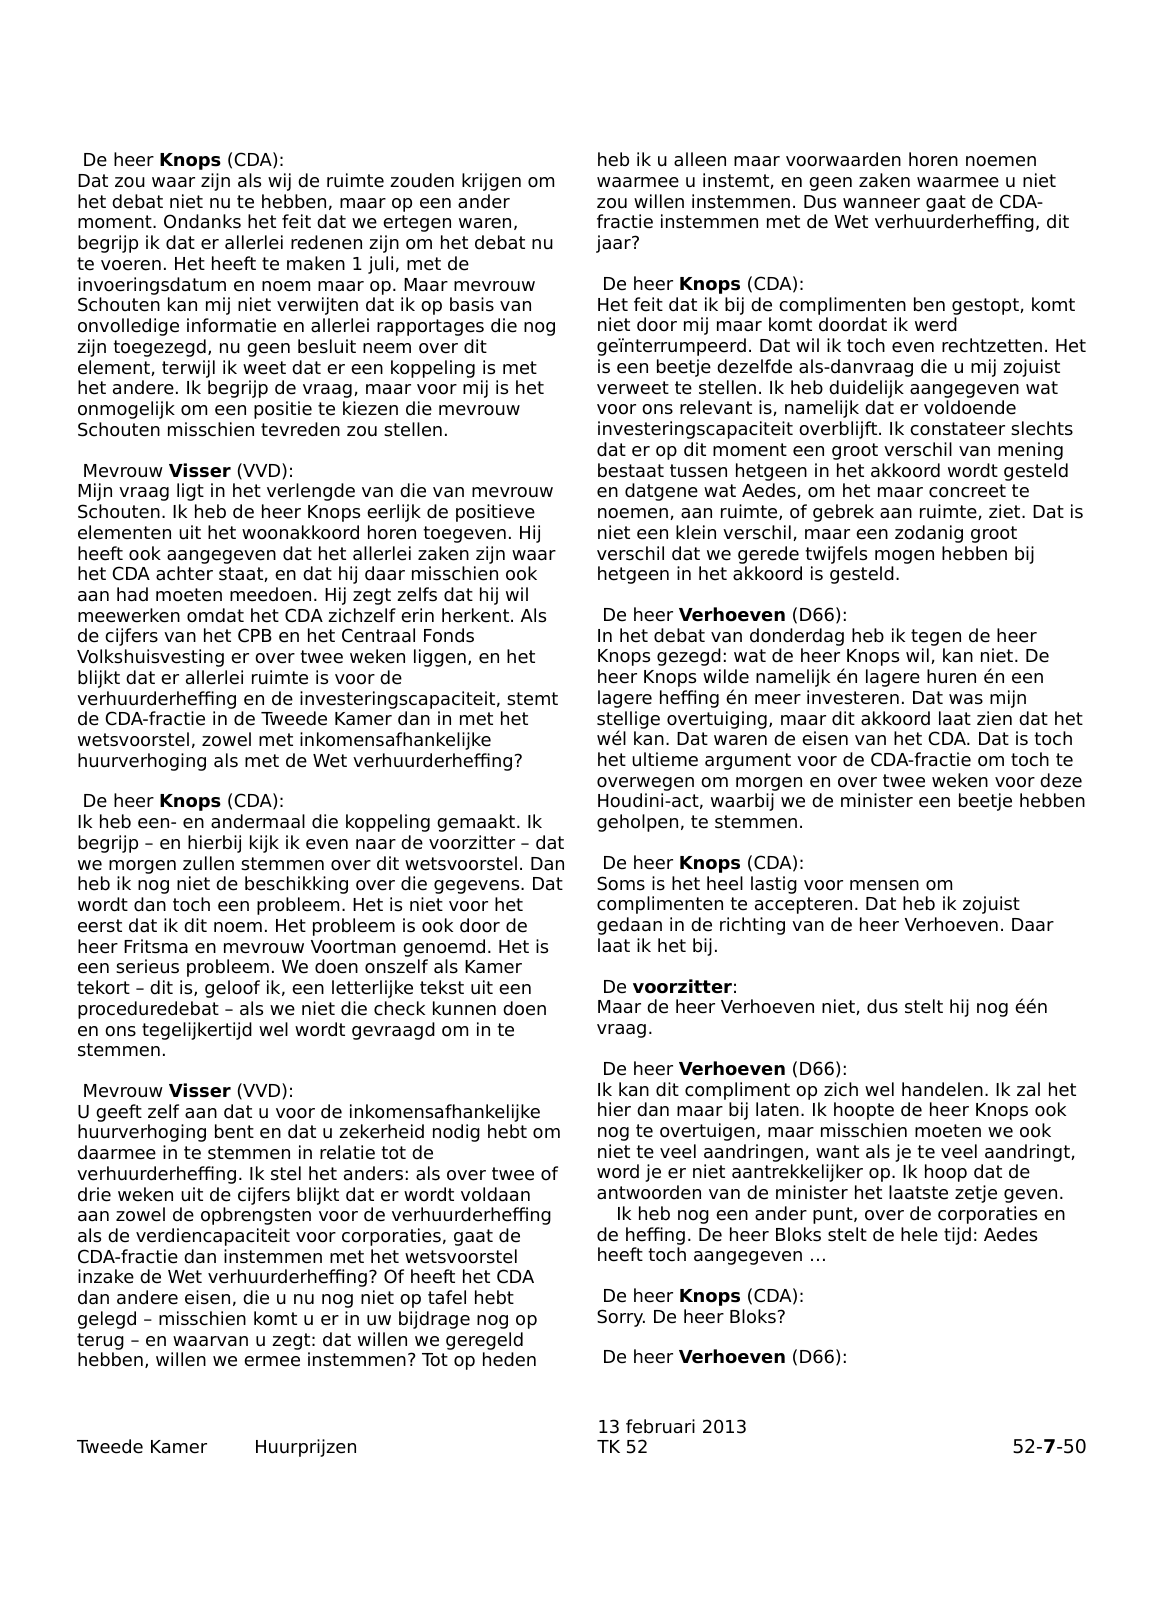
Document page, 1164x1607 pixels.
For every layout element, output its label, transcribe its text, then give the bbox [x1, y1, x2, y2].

text Maar de heer Verhoeven niet, dus stelt hij nog één vraag. [596, 997, 1087, 1039]
text De heer Knops (CDA): [596, 1286, 1087, 1307]
text U geeft zelf aan dat u voor de inkomensafhankelijke huurverhoging bent en dat u zekerheid nodig hebt om daarmee in te stemmen in relatie tot de verhuurderheffing. Ik stel het anders: als over twee of drie weken uit de cijfers blijkt dat er wordt voldaan aan zowel de opbrengsten voor de verhuurderheffing als de verdiencapaciteit voor corporaties, gaat de CDA-fractie dan instemmen met het wetsvoorstel inzake de Wet verhuurderheffing? Of heeft het CDA dan andere eisen, die u nu nog niet op tafel hebt gelegd – misschien komt u er in uw bijdrage nog op terug – en waarvan u zegt: dat willen we geregeld hebben, willen we ermee instemmen? Tot op heden [77, 1102, 567, 1371]
text De heer Knops (CDA): [77, 791, 567, 812]
text De heer Knops (CDA): [77, 150, 567, 171]
text Het feit dat ik bij de complimenten ben gestopt, komt niet door mij maar komt doordat ik werd geïnterrumpeerd. Dat wil ik toch even rechtzetten. Het is een beetje dezelfde als-danvraag die u mij zojuist verweet te stellen. Ik heb duidelijk aangegeven wat voor ons relevant is, namelijk dat er voldoende investeringscapaciteit overblijft. Ik constateer slechts dat er op dit moment een groot verschil van mening bestaat tussen hetgeen in het akkoord wordt gesteld en datgene wat Aedes, om het maar concreet te noemen, aan ruimte, of gebrek aan ruimte, ziet. Dat is niet een klein verschil, maar een zodanig groot verschil dat we gerede twijfels mogen hebben bij hetgeen in het akkoord is gesteld. [596, 294, 1087, 585]
text De heer Verhoeven (D66): [596, 1347, 1087, 1368]
text Dat zou waar zijn als wij de ruimte zouden krijgen om het debat niet nu te hebben, maar op een ander moment. Ondanks het feit dat we ertegen waren, begrijp ik dat er allerlei redenen zijn om het debat nu te voeren. Het heeft te maken 1 juli, met de invoeringsdatum en noem maar op. Maar mevrouw Schouten kan mij niet verwijten dat ik op basis van onvolledige informatie en allerlei rapportages die nog zijn toegezegd, nu geen besluit neem over dit element, terwijl ik weet dat er een koppeling is met het andere. Ik begrijp de vraag, maar voor mij is het onmogelijk om een positie te kiezen die mevrouw Schouten misschien tevreden zou stellen. [77, 171, 567, 440]
text Mevrouw Visser (VVD): [77, 1081, 567, 1102]
text De heer Knops (CDA): [596, 853, 1087, 873]
text Mevrouw Visser (VVD): [77, 460, 567, 481]
text Ik heb een- en andermaal die koppeling gemaakt. Ik begrijp – en hierbij kijk ik even naar de voorzitter – dat we morgen zullen stemmen over dit wetsvoorstel. Dan heb ik nog niet de beschikking over die gegevens. Dat wordt dan toch een probleem. Het is niet voor het eerst dat ik dit noem. Het probleem is ook door de heer Fritsma en mevrouw Voortman genoemd. Het is een serieus probleem. We doen onszelf als Kamer tekort – dit is, geloof ik, een letterlijke tekst uit een proceduredebat – als we niet die check kunnen doen en ons tegelijkertijd wel wordt gevraagd om in te stemmen. [77, 812, 567, 1061]
text Soms is het heel lastig voor mensen om complimenten te accepteren. Dat heb ik zojuist gedaan in de richting van de heer Verhoeven. Daar laat ik het bij. [596, 873, 1087, 956]
text Sorry. De heer Bloks? [596, 1307, 1087, 1327]
text Ik kan dit compliment op zich wel handelen. Ik zal het hier dan maar bij laten. Ik hoopte de heer Knops ook nog te overtuigen, maar misschien moeten we ook niet te veel aandringen, want als je te veel aandringt, word je er niet aantrekkelijker op. Ik hoop dat de antwoorden van de minister het laatste zetje geven. [596, 1079, 1087, 1204]
text De heer Knops (CDA): [596, 274, 1087, 294]
text In het debat van donderdag heb ik tegen de heer Knops gezegd: wat de heer Knops wil, kan niet. De heer Knops wilde namelijk én lagere huren én een lagere heffing én meer investeren. Dat was mijn stellige overtuiging, maar dit akkoord laat zien dat het wél kan. Dat waren de eisen van het CDA. Dat is toch het ultieme argument voor de CDA-fractie om toch te overwegen om morgen en over twee weken voor deze Houdini-act, waarbij we de minister een beetje hebben geholpen, te stemmen. [596, 626, 1087, 833]
text Mijn vraag ligt in het verlengde van die van mevrouw Schouten. Ik heb de heer Knops eerlijk de positieve elementen uit het woonakkoord horen toegeven. Hij heeft ook aangegeven dat het allerlei zaken zijn waar het CDA achter staat, en dat hij daar misschien ook aan had moeten meedoen. Hij zegt zelfs dat hij wil meewerken omdat het CDA zichzelf erin herkent. Als de cijfers van het CPB en het Centraal Fonds Volkshuisvesting er over twee weken liggen, en het blijkt dat er allerlei ruimte is voor de verhuurderheffing en de investeringscapaciteit, stemt de CDA-fractie in de Tweede Kamer dan in met het wetsvoorstel, zowel met inkomensafhankelijke huurverhoging als met de Wet verhuurderheffing? [77, 481, 567, 771]
text heb ik u alleen maar voorwaarden horen noemen waarmee u instemt, en geen zaken waarmee u niet zou willen instemmen. Dus wanneer gaat de CDA-fractie instemmen met de Wet verhuurderheffing, dit jaar? [596, 150, 1087, 254]
text De heer Verhoeven (D66): [596, 1059, 1087, 1079]
text De voorzitter: [596, 976, 1087, 997]
text De heer Verhoeven (D66): [596, 605, 1087, 626]
text Ik heb nog een ander punt, over de corporaties en de heffing. De heer Bloks stelt de hele tijd: Aedes heeft toch aangegeven … [596, 1204, 1087, 1266]
